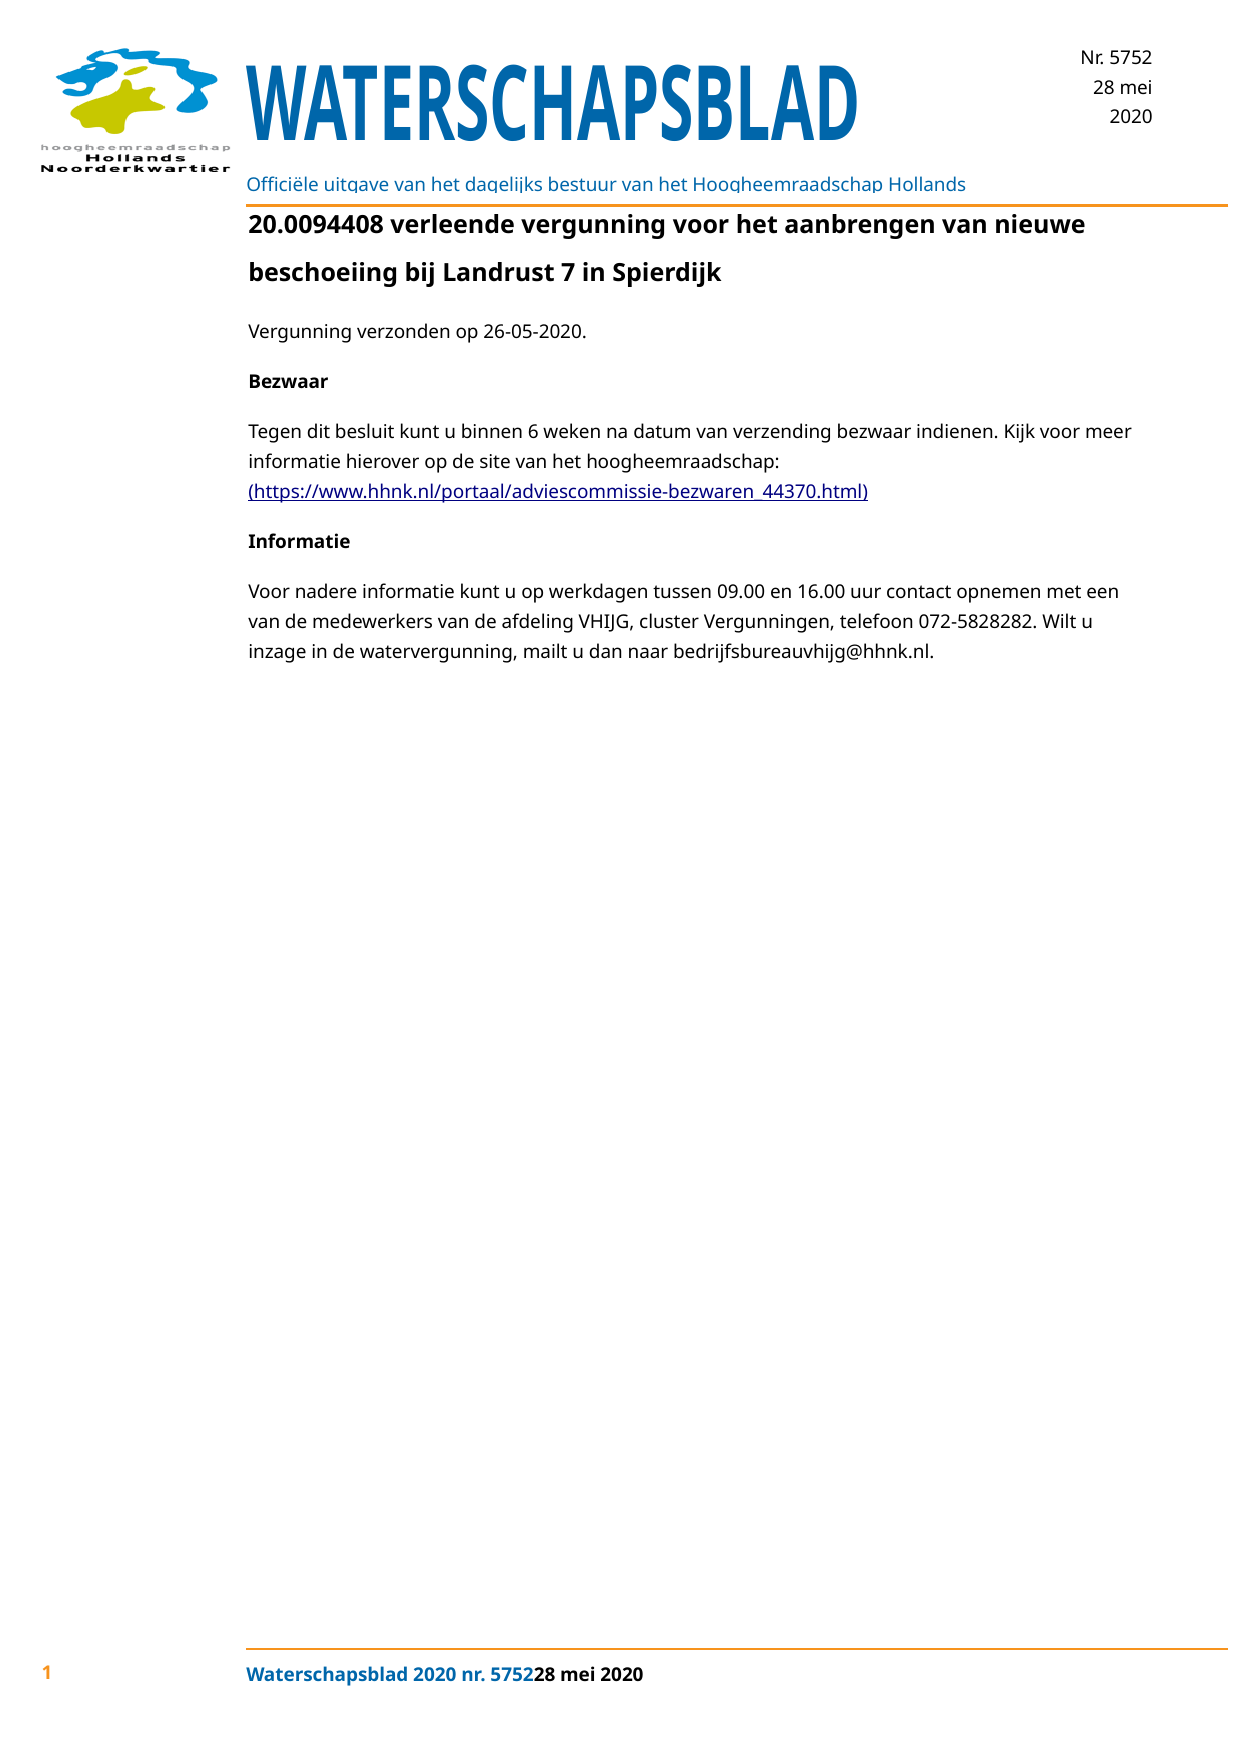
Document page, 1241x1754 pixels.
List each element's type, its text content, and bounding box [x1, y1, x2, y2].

picture [41, 47, 231, 172]
text Bezwaar [248, 368, 1152, 394]
text Tegen dit besluit kunt u binnen 6 weken na datum van verzending bezwaar indienen. Kijk voor meer informatie hierover op de site van het hoogheemraadschap: (https://www.hhnk.nl/portaal/adviescommissie-bezwaren_44370.html) [248, 419, 1152, 504]
text Voor nadere informatie kunt u op werkdagen tussen 09.00 en 16.00 uur contact opnemen met een van de medewerkers van de afdeling VHIJG, cluster Vergunningen, telefoon 072-5828282. Wilt u inzage in de watervergunning, mailt u dan naar bedrijfsbureauvhijg@hhnk.nl. [248, 579, 1152, 664]
text 20.0094408 verleende vergunning voor het aanbrengen van nieuwe beschoeiing bij Landrust 7 in Spierdijk [248, 207, 1152, 288]
text Informatie [248, 528, 1152, 554]
text Vergunning verzonden op 26-05-2020. [248, 318, 1152, 344]
